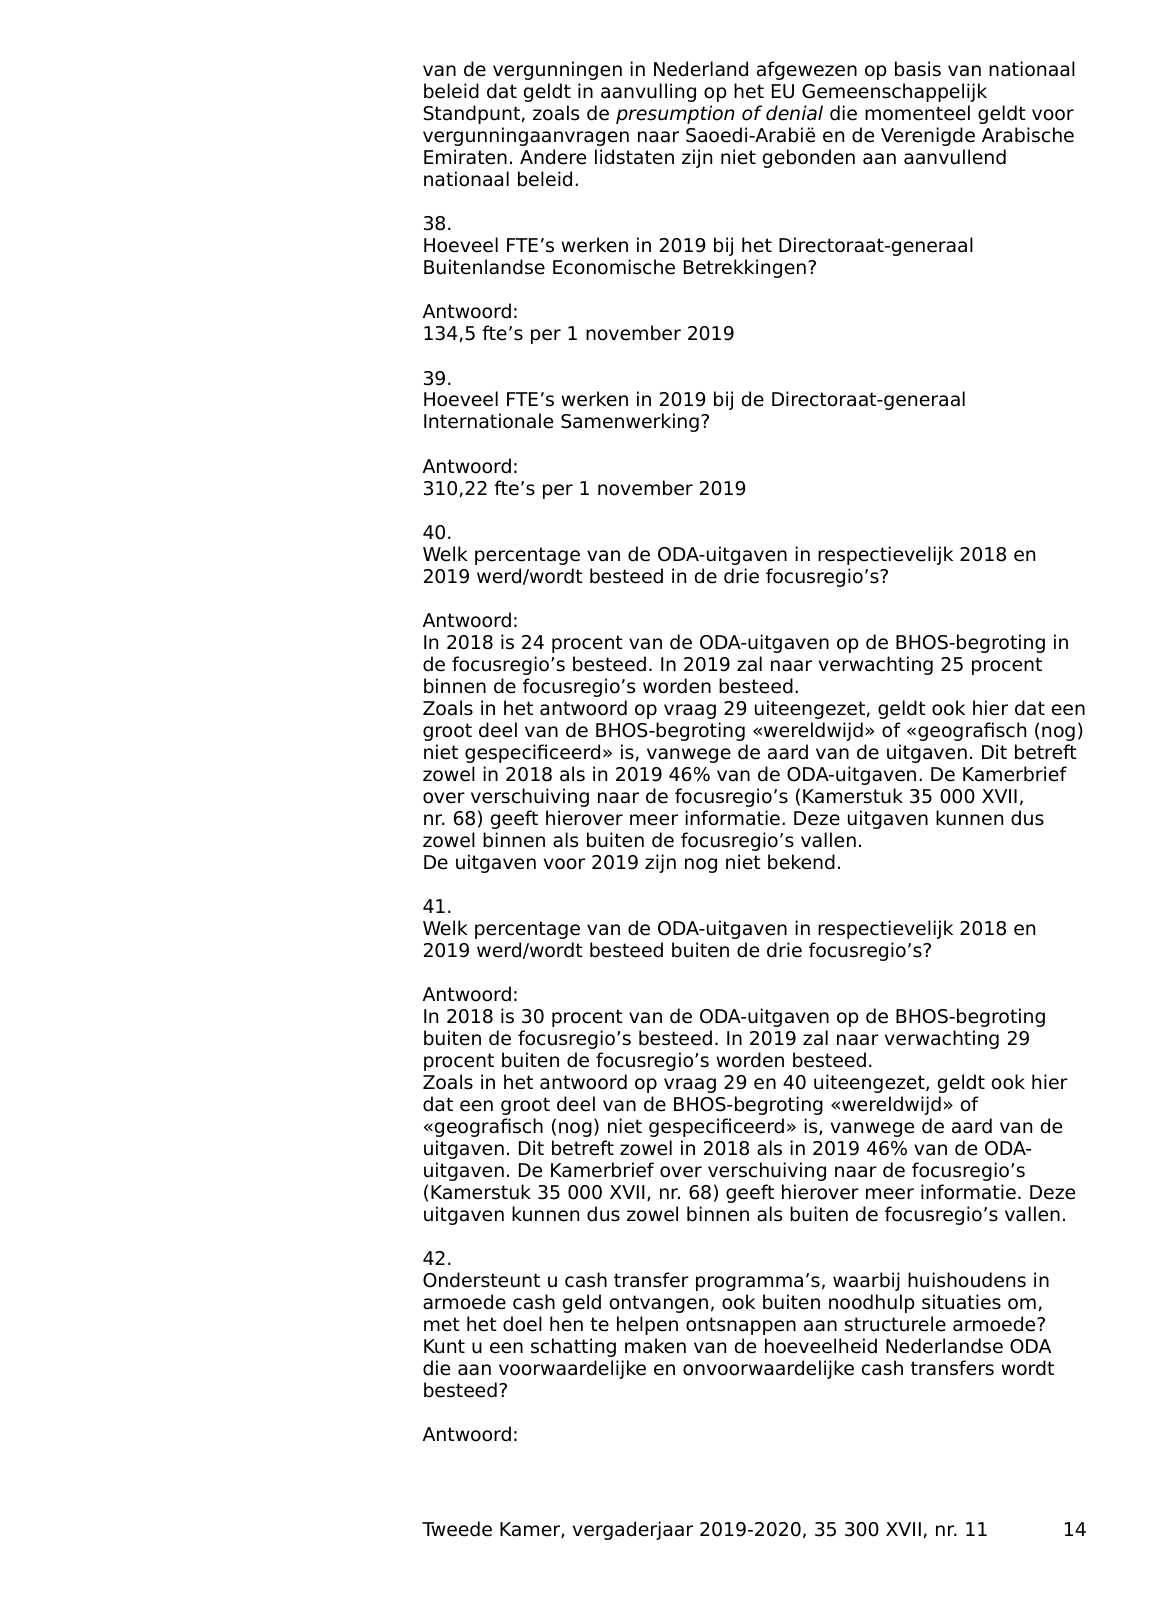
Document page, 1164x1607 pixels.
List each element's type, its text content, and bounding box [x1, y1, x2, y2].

text 39. [422, 367, 1087, 389]
text Welk percentage van de ODA-uitgaven in respectievelijk 2018 en 2019 werd/wordt besteed buiten de drie focusregio’s? [422, 918, 1087, 962]
text van de vergunningen in Nederland afgewezen op basis van nationaal beleid dat geldt in aanvulling op het EU Gemeenschappelijk Standpunt, zoals de presumption of denial die momenteel geldt voor vergunningaanvragen naar Saoedi-Arabië en de Verenigde Arabische Emiraten. Andere lidstaten zijn niet gebonden aan aanvullend nationaal beleid. [422, 59, 1087, 191]
text Zoals in het antwoord op vraag 29 uiteengezet, geldt ook hier dat een groot deel van de BHOS-begroting «wereldwijd» of «geografisch (nog) niet gespecificeerd» is, vanwege de aard van de uitgaven. Dit betreft zowel in 2018 als in 2019 46% van de ODA-uitgaven. De Kamerbrief over verschuiving naar de focusregio’s (Kamerstuk 35 000 XVII, nr. 68) geeft hierover meer informatie. Deze uitgaven kunnen dus zowel binnen als buiten de focusregio’s vallen. [422, 698, 1087, 852]
text 40. [422, 522, 1087, 544]
text 310,22 fte’s per 1 november 2019 [422, 477, 1087, 499]
text In 2018 is 30 procent van de ODA-uitgaven op de BHOS-begroting buiten de focusregio’s besteed. In 2019 zal naar verwachting 29 procent buiten de focusregio’s worden besteed. [422, 1006, 1087, 1072]
text De uitgaven voor 2019 zijn nog niet bekend. [422, 852, 1087, 873]
text Hoeveel FTE’s werken in 2019 bij het Directoraat-generaal Buitenlandse Economische Betrekkingen? [422, 235, 1087, 279]
text 134,5 fte’s per 1 november 2019 [422, 323, 1087, 345]
text Antwoord: [422, 1424, 1087, 1446]
text 38. [422, 213, 1087, 235]
text Hoeveel FTE’s werken in 2019 bij de Directoraat-generaal Internationale Samenwerking? [422, 389, 1087, 433]
text Welk percentage van de ODA-uitgaven in respectievelijk 2018 en 2019 werd/wordt besteed in de drie focusregio’s? [422, 544, 1087, 588]
text Antwoord: [422, 456, 1087, 477]
text Antwoord: [422, 610, 1087, 632]
text In 2018 is 24 procent van de ODA-uitgaven op de BHOS-begroting in de focusregio’s besteed. In 2019 zal naar verwachting 25 procent binnen de focusregio’s worden besteed. [422, 632, 1087, 698]
text Antwoord: [422, 984, 1087, 1006]
text 42. [422, 1248, 1087, 1270]
text Zoals in het antwoord op vraag 29 en 40 uiteengezet, geldt ook hier dat een groot deel van de BHOS-begroting «wereldwijd» of «geografisch (nog) niet gespecificeerd» is, vanwege de aard van de uitgaven. Dit betreft zowel in 2018 als in 2019 46% van de ODA-uitgaven. De Kamerbrief over verschuiving naar de focusregio’s (Kamerstuk 35 000 XVII, nr. 68) geeft hierover meer informatie. Deze uitgaven kunnen dus zowel binnen als buiten de focusregio’s vallen. [422, 1072, 1087, 1226]
text Ondersteunt u cash transfer programma’s, waarbij huishoudens in armoede cash geld ontvangen, ook buiten noodhulp situaties om, met het doel hen te helpen ontsnappen aan structurele armoede? Kunt u een schatting maken van de hoeveelheid Nederlandse ODA die aan voorwaardelijke en onvoorwaardelijke cash transfers wordt besteed? [422, 1270, 1087, 1402]
text 41. [422, 896, 1087, 918]
text Antwoord: [422, 301, 1087, 323]
